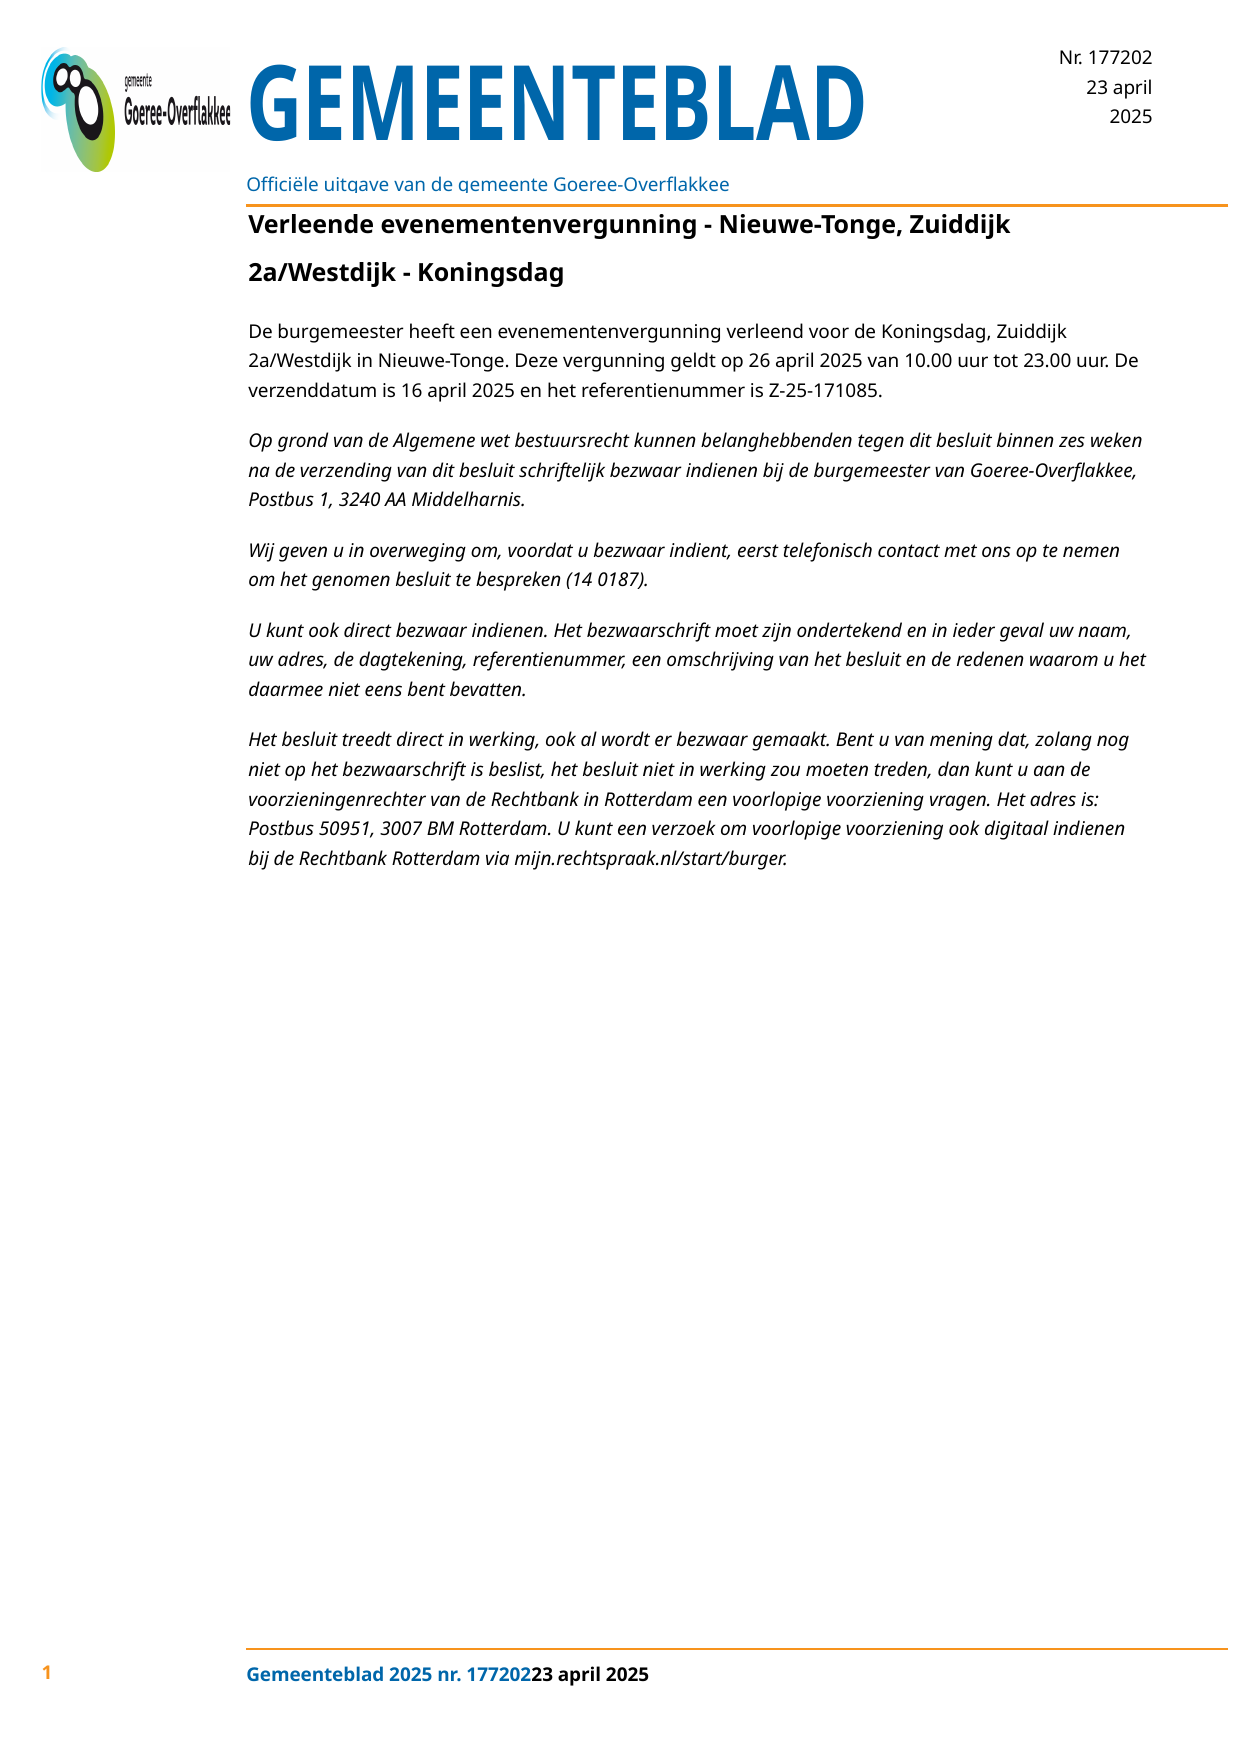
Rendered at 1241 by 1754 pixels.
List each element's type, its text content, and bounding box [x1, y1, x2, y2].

text U kunt ook direct bezwaar indienen. Het bezwaarschrift moet zijn ondertekend en in ieder geval uw naam, uw adres, de dagtekening, referentienummer, een omschrijving van het besluit en de redenen waarom u het daarmee niet eens bent bevatten. [248, 617, 1152, 702]
text Verleende evenementenvergunning - Nieuwe-Tonge, Zuiddijk 2a/Westdijk - Koningsdag [248, 207, 1152, 288]
text Het besluit treedt direct in werking, ook al wordt er bezwaar gemaakt. Bent u van mening dat, zolang nog niet op het bezwaarschrift is beslist, het besluit niet in werking zou moeten treden, dan kunt u aan de voorzieningenrechter van de Rechtbank in Rotterdam een voorlopige voorziening vragen. Het adres is: Postbus 50951, 3007 BM Rotterdam. U kunt een verzoek om voorlopige voorziening ook digitaal indienen bij de Rechtbank Rotterdam via mijn.rechtspraak.nl/start/burger. [248, 727, 1152, 871]
text Wij geven u in overweging om, voordat u bezwaar indient, eerst telefonisch contact met ons op te nemen om het genomen besluit te bespreken (14 0187). [248, 537, 1152, 592]
picture [41, 47, 231, 172]
text De burgemeester heeft een evenementenvergunning verleend voor de Koningsdag, Zuiddijk 2a/Westdijk in Nieuwe-Tonge. Deze vergunning geldt op 26 april 2025 van 10.00 uur tot 23.00 uur. De verzenddatum is 16 april 2025 en het referentienummer is Z-25-171085. [248, 318, 1152, 403]
text Op grond van de Algemene wet bestuursrecht kunnen belanghebbenden tegen dit besluit binnen zes weken na de verzending van dit besluit schriftelijk bezwaar indienen bij de burgemeester van Goeree-Overflakkee, Postbus 1, 3240 AA Middelharnis. [248, 427, 1152, 512]
